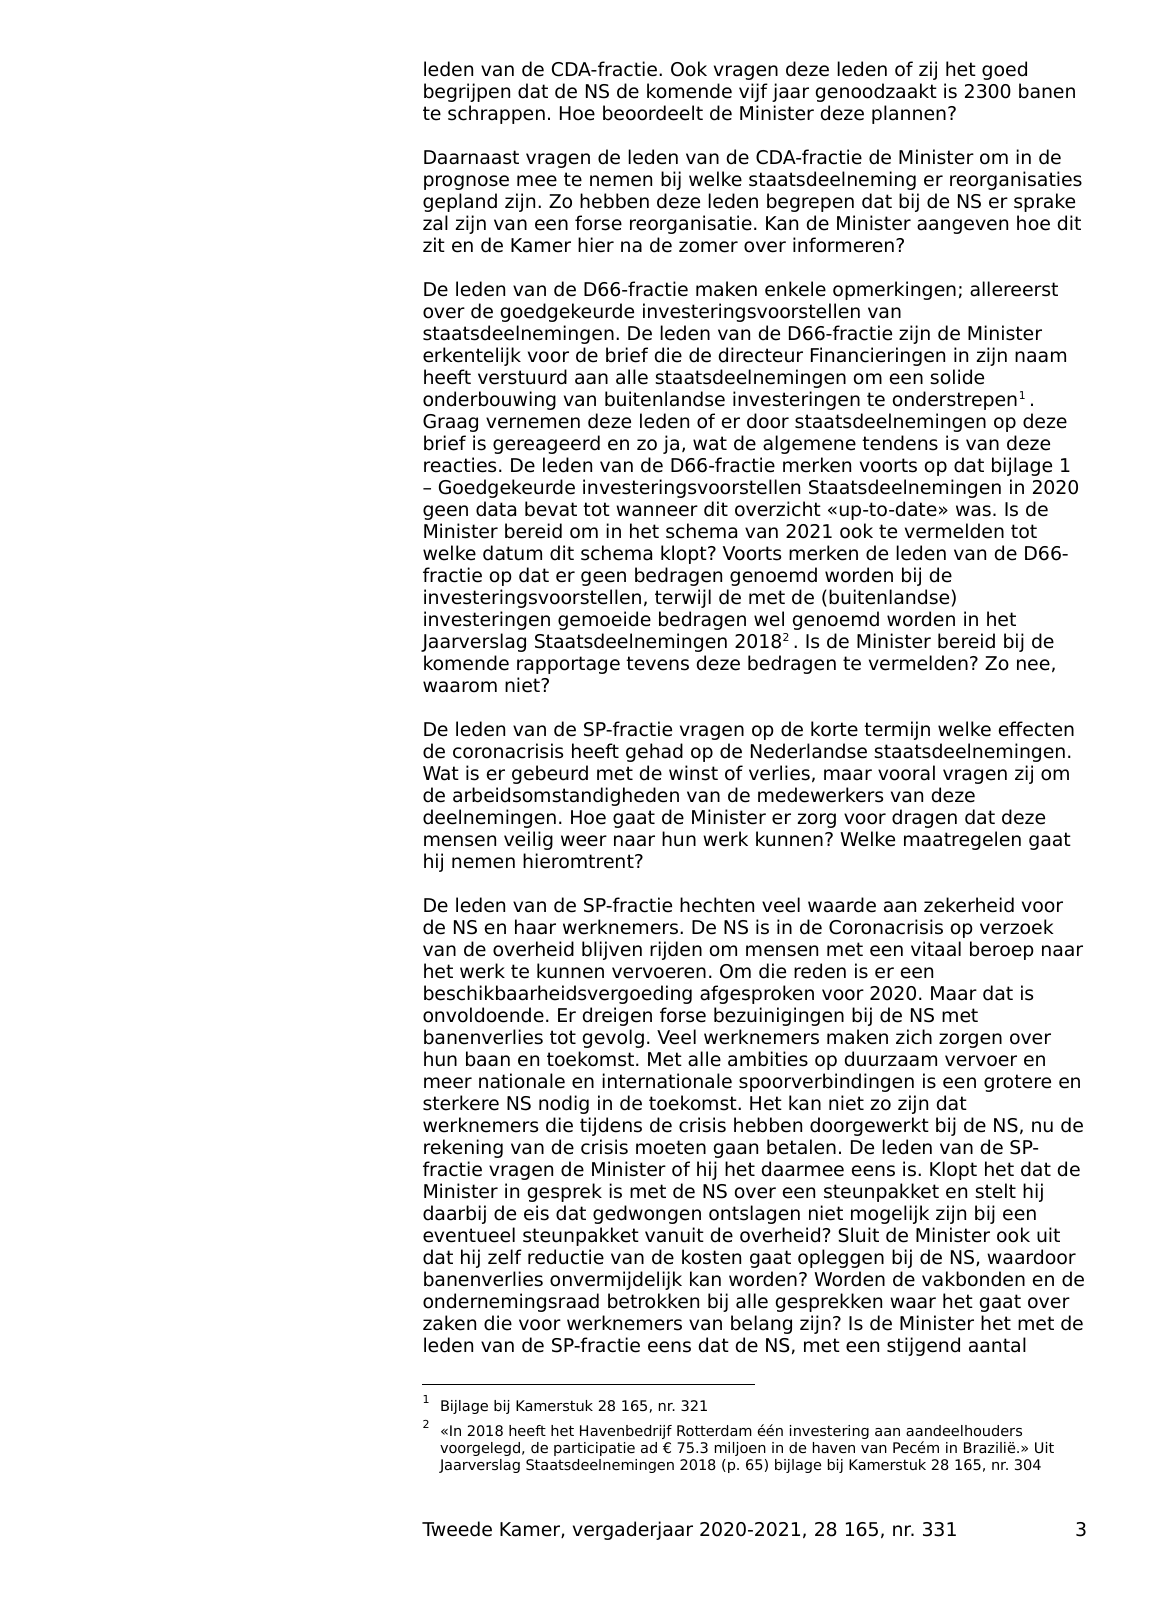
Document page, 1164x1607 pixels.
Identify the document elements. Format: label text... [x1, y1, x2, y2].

text «In 2018 heeft het Havenbedrijf Rotterdam één investering aan aandeelhouders voorgelegd, de participatie ad € 75.3 miljoen in de haven van Pecém in Brazilië.» Uit Jaarverslag Staatsdeelnemingen 2018 (p. 65) bijlage bij Kamerstuk 28 165, nr. 304 [422, 1418, 1087, 1474]
text De leden van de SP-fractie vragen op de korte termijn welke effecten de coronacrisis heeft gehad op de Nederlandse staatsdeelnemingen. Wat is er gebeurd met de winst of verlies, maar vooral vragen zij om de arbeidsomstandigheden van de medewerkers van deze deelnemingen. Hoe gaat de Minister er zorg voor dragen dat deze mensen veilig weer naar hun werk kunnen? Welke maatregelen gaat hij nemen hieromtrent? [422, 719, 1087, 873]
text Daarnaast vragen de leden van de CDA-fractie de Minister om in de prognose mee te nemen bij welke staatsdeelneming er reorganisaties gepland zijn. Zo hebben deze leden begrepen dat bij de NS er sprake zal zijn van een forse reorganisatie. Kan de Minister aangeven hoe dit zit en de Kamer hier na de zomer over informeren? [422, 147, 1087, 257]
text De leden van de D66-fractie maken enkele opmerkingen; allereerst over de goedgekeurde investeringsvoorstellen van staatsdeelnemingen. De leden van de D66-fractie zijn de Minister erkentelijk voor de brief die de directeur Financieringen in zijn naam heeft verstuurd aan alle staatsdeelnemingen om een solide onderbouwing van buitenlandse investeringen te onderstrepen. Graag vernemen deze leden of er door staatsdeelnemingen op deze brief is gereageerd en zo ja, wat de algemene tendens is van deze reacties. De leden van de D66-fractie merken voorts op dat bijlage 1 – Goedgekeurde investeringsvoorstellen Staatsdeelnemingen in 2020 geen data bevat tot wanneer dit overzicht «up-to-date» was. Is de Minister bereid om in het schema van 2021 ook te vermelden tot welke datum dit schema klopt? Voorts merken de leden van de D66-fractie op dat er geen bedragen genoemd worden bij de investeringsvoorstellen, terwijl de met de (buitenlandse) investeringen gemoeide bedragen wel genoemd worden in het Jaarverslag Staatsdeelnemingen 2018. Is de Minister bereid bij de komende rapportage tevens deze bedragen te vermelden? Zo nee, waarom niet? [422, 279, 1087, 697]
text Bijlage bij Kamerstuk 28 165, nr. 321 [422, 1393, 1087, 1416]
text De leden van de SP-fractie hechten veel waarde aan zekerheid voor de NS en haar werknemers. De NS is in de Coronacrisis op verzoek van de overheid blijven rijden om mensen met een vitaal beroep naar het werk te kunnen vervoeren. Om die reden is er een beschikbaarheidsvergoeding afgesproken voor 2020. Maar dat is onvoldoende. Er dreigen forse bezuinigingen bij de NS met banenverlies tot gevolg. Veel werknemers maken zich zorgen over hun baan en toekomst. Met alle ambities op duurzaam vervoer en meer nationale en internationale spoorverbindingen is een grotere en sterkere NS nodig in de toekomst. Het kan niet zo zijn dat werknemers die tijdens de crisis hebben doorgewerkt bij de NS, nu de rekening van de crisis moeten gaan betalen. De leden van de SP-fractie vragen de Minister of hij het daarmee eens is. Klopt het dat de Minister in gesprek is met de NS over een steunpakket en stelt hij daarbij de eis dat gedwongen ontslagen niet mogelijk zijn bij een eventueel steunpakket vanuit de overheid? Sluit de Minister ook uit dat hij zelf reductie van de kosten gaat opleggen bij de NS, waardoor banenverlies onvermijdelijk kan worden? Worden de vakbonden en de ondernemingsraad betrokken bij alle gesprekken waar het gaat over zaken die voor werknemers van belang zijn? Is de Minister het met de leden van de SP-fractie eens dat de NS, met een stijgend aantal [422, 895, 1087, 1357]
text leden van de CDA-fractie. Ook vragen deze leden of zij het goed begrijpen dat de NS de komende vijf jaar genoodzaakt is 2300 banen te schrappen. Hoe beoordeelt de Minister deze plannen? [422, 59, 1087, 125]
